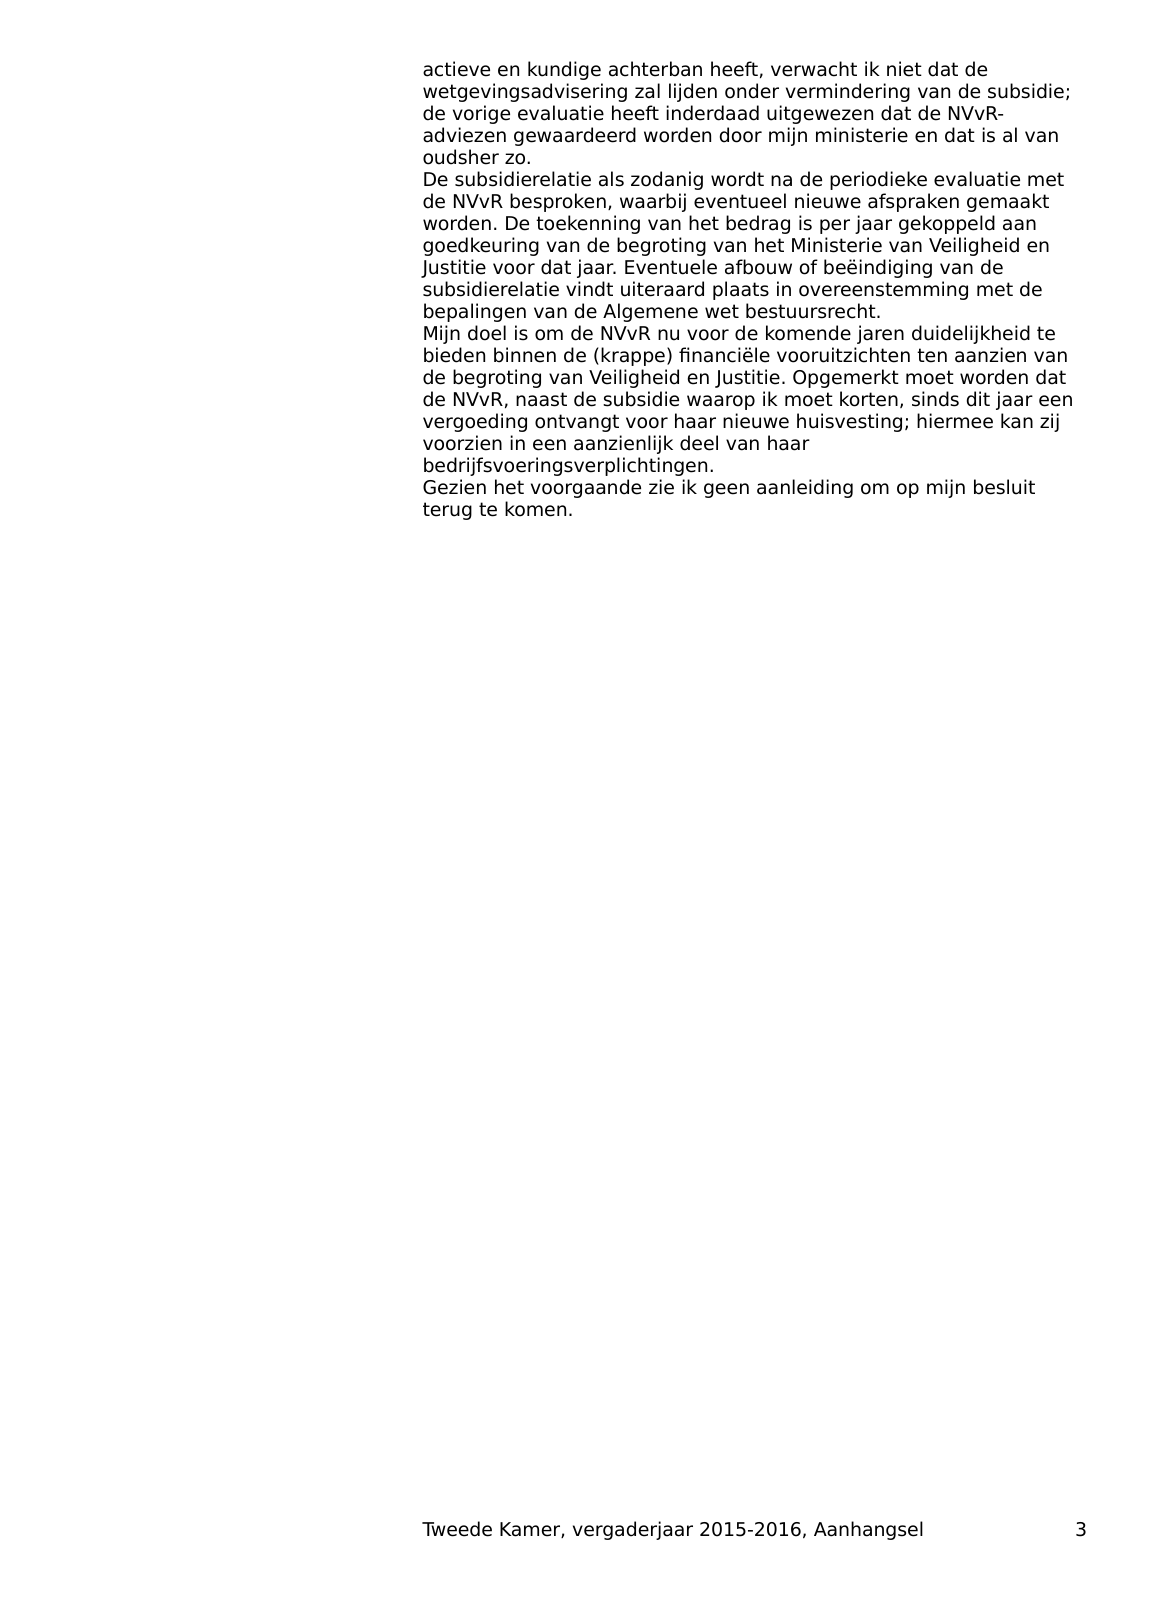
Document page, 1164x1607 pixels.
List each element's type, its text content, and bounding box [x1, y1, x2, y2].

text Gezien het voorgaande zie ik geen aanleiding om op mijn besluit terug te komen. [422, 477, 1087, 521]
text Mijn doel is om de NVvR nu voor de komende jaren duidelijkheid te bieden binnen de (krappe) financiële vooruitzichten ten aanzien van de begroting van Veiligheid en Justitie. Opgemerkt moet worden dat de NVvR, naast de subsidie waarop ik moet korten, sinds dit jaar een vergoeding ontvangt voor haar nieuwe huisvesting; hiermee kan zij voorzien in een aanzienlijk deel van haar bedrijfsvoeringsverplichtingen. [422, 323, 1087, 477]
text actieve en kundige achterban heeft, verwacht ik niet dat de wetgevingsadvisering zal lijden onder vermindering van de subsidie; de vorige evaluatie heeft inderdaad uitgewezen dat de NVvR-adviezen gewaardeerd worden door mijn ministerie en dat is al van oudsher zo. [422, 59, 1087, 169]
text De subsidierelatie als zodanig wordt na de periodieke evaluatie met de NVvR besproken, waarbij eventueel nieuwe afspraken gemaakt worden. De toekenning van het bedrag is per jaar gekoppeld aan goedkeuring van de begroting van het Ministerie van Veiligheid en Justitie voor dat jaar. Eventuele afbouw of beëindiging van de subsidierelatie vindt uiteraard plaats in overeenstemming met de bepalingen van de Algemene wet bestuursrecht. [422, 169, 1087, 323]
